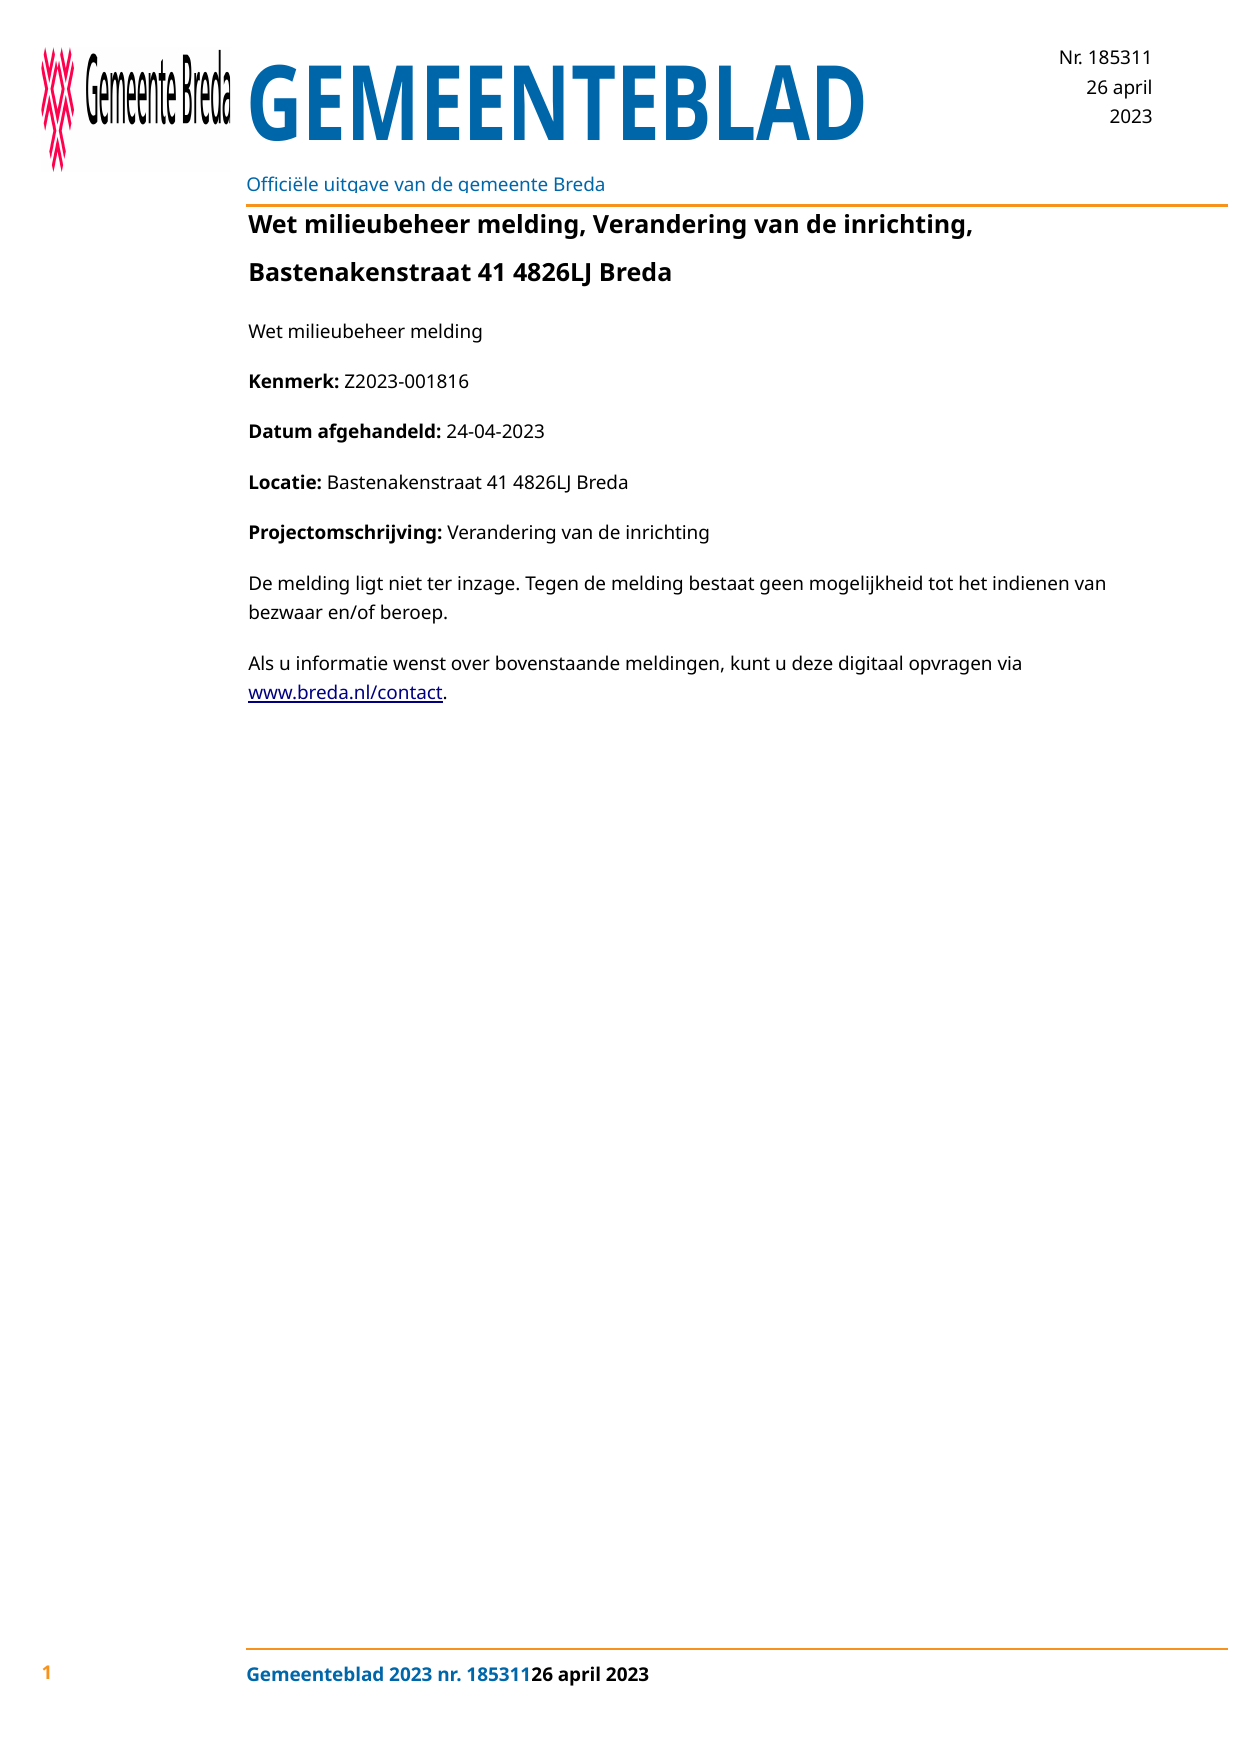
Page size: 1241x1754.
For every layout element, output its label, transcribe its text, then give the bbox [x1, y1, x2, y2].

picture [41, 47, 231, 172]
text Locatie: Bastenakenstraat 41 4826LJ Breda [248, 469, 1152, 495]
text Als u informatie wenst over bovenstaande meldingen, kunt u deze digitaal opvragen via www.breda.nl/contact. [248, 650, 1152, 705]
text Wet milieubeheer melding, Verandering van de inrichting, Bastenakenstraat 41 4826LJ Breda [248, 207, 1152, 288]
text Projectomschrijving: Verandering van de inrichting [248, 519, 1152, 545]
text Wet milieubeheer melding [248, 318, 1152, 344]
text Datum afgehandeld: 24-04-2023 [248, 419, 1152, 444]
text Kenmerk: Z2023-001816 [248, 368, 1152, 394]
text De melding ligt niet ter inzage. Tegen de melding bestaat geen mogelijkheid tot het indienen van bezwaar en/of beroep. [248, 570, 1152, 625]
